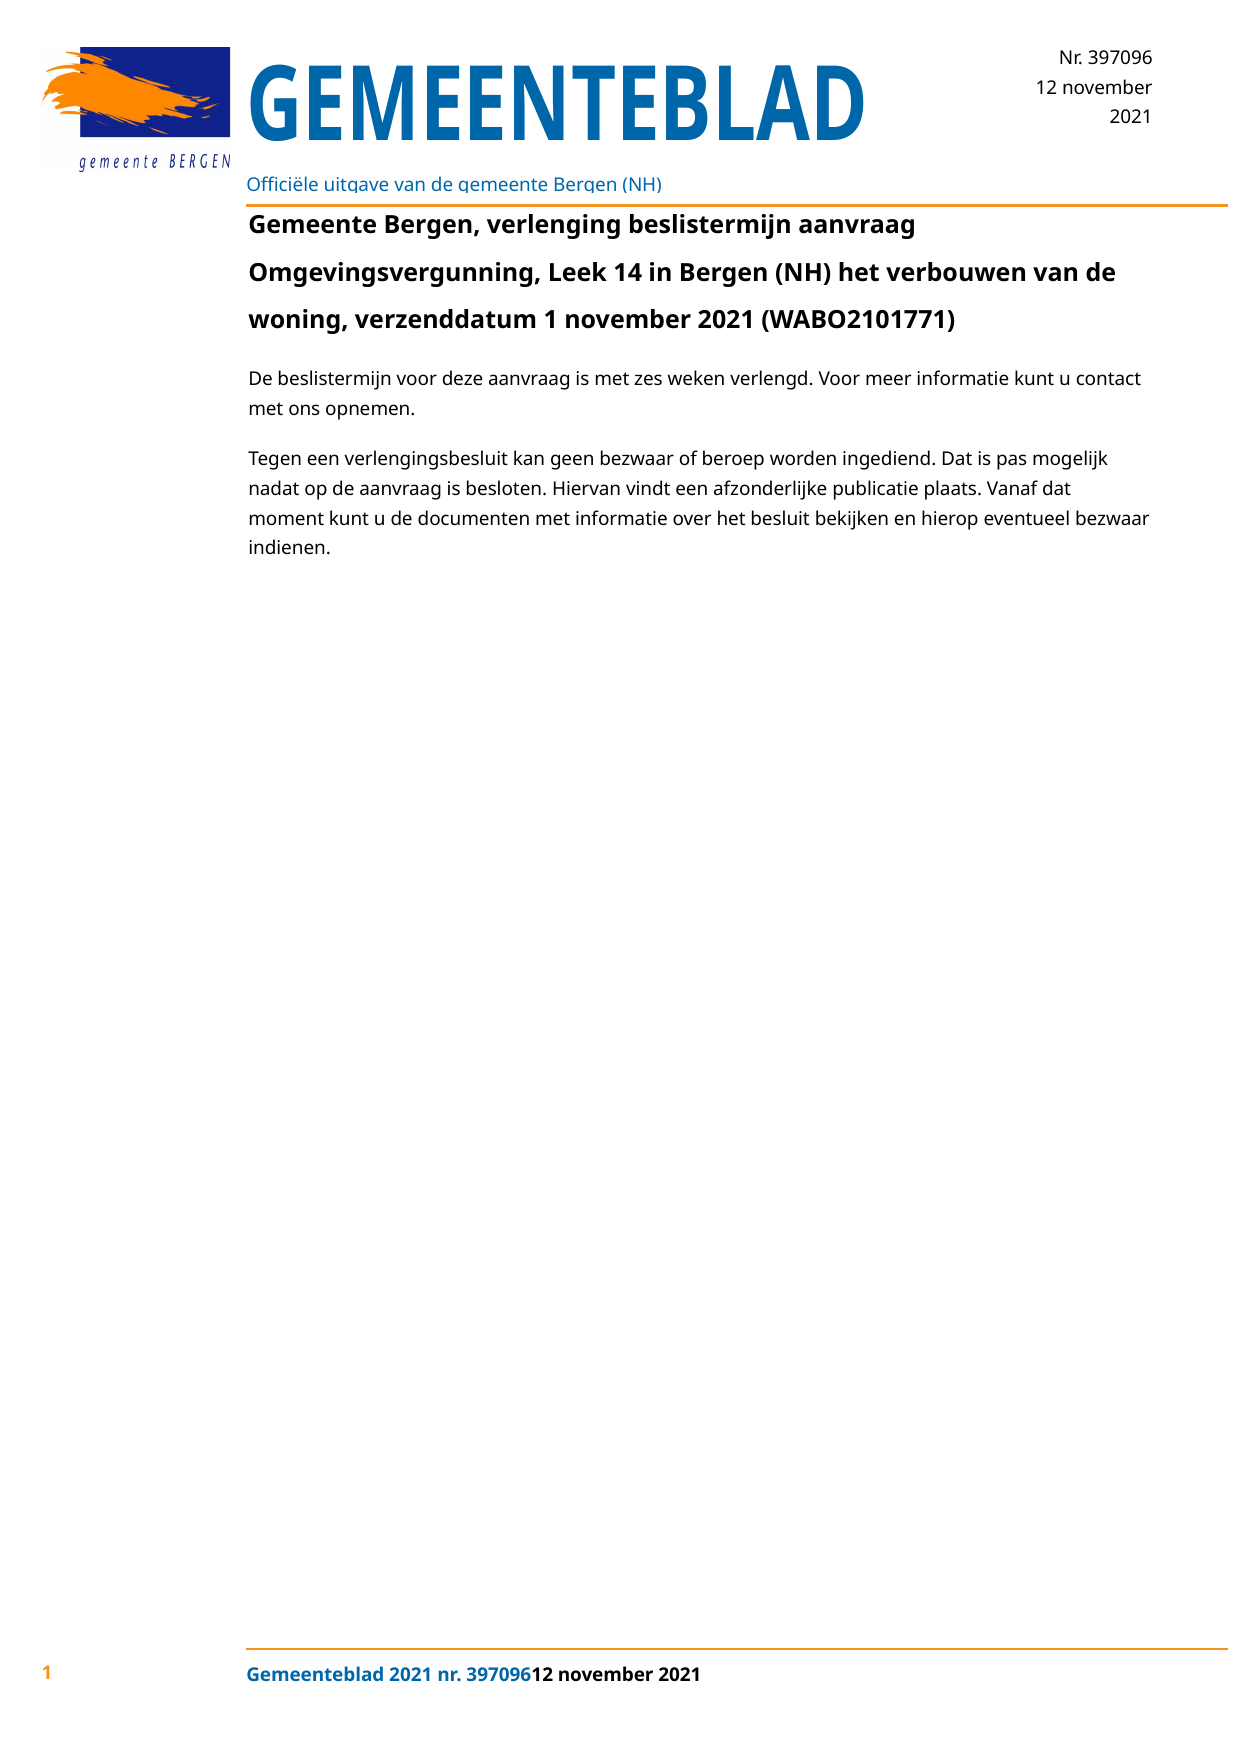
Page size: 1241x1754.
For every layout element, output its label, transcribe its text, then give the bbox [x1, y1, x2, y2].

picture [41, 47, 231, 172]
text De beslistermijn voor deze aanvraag is met zes weken verlengd. Voor meer informatie kunt u contact met ons opnemen. [248, 366, 1152, 421]
text Gemeente Bergen, verlenging beslistermijn aanvraag Omgevingsvergunning, Leek 14 in Bergen (NH) het verbouwen van de woning, verzenddatum 1 november 2021 (WABO2101771) [248, 207, 1152, 336]
text Tegen een verlengingsbesluit kan geen bezwaar of beroep worden ingediend. Dat is pas mogelijk nadat op de aanvraag is besloten. Hiervan vindt een afzonderlijke publicatie plaats. Vanaf dat moment kunt u de documenten met informatie over het besluit bekijken en hierop eventueel bezwaar indienen. [248, 446, 1152, 560]
